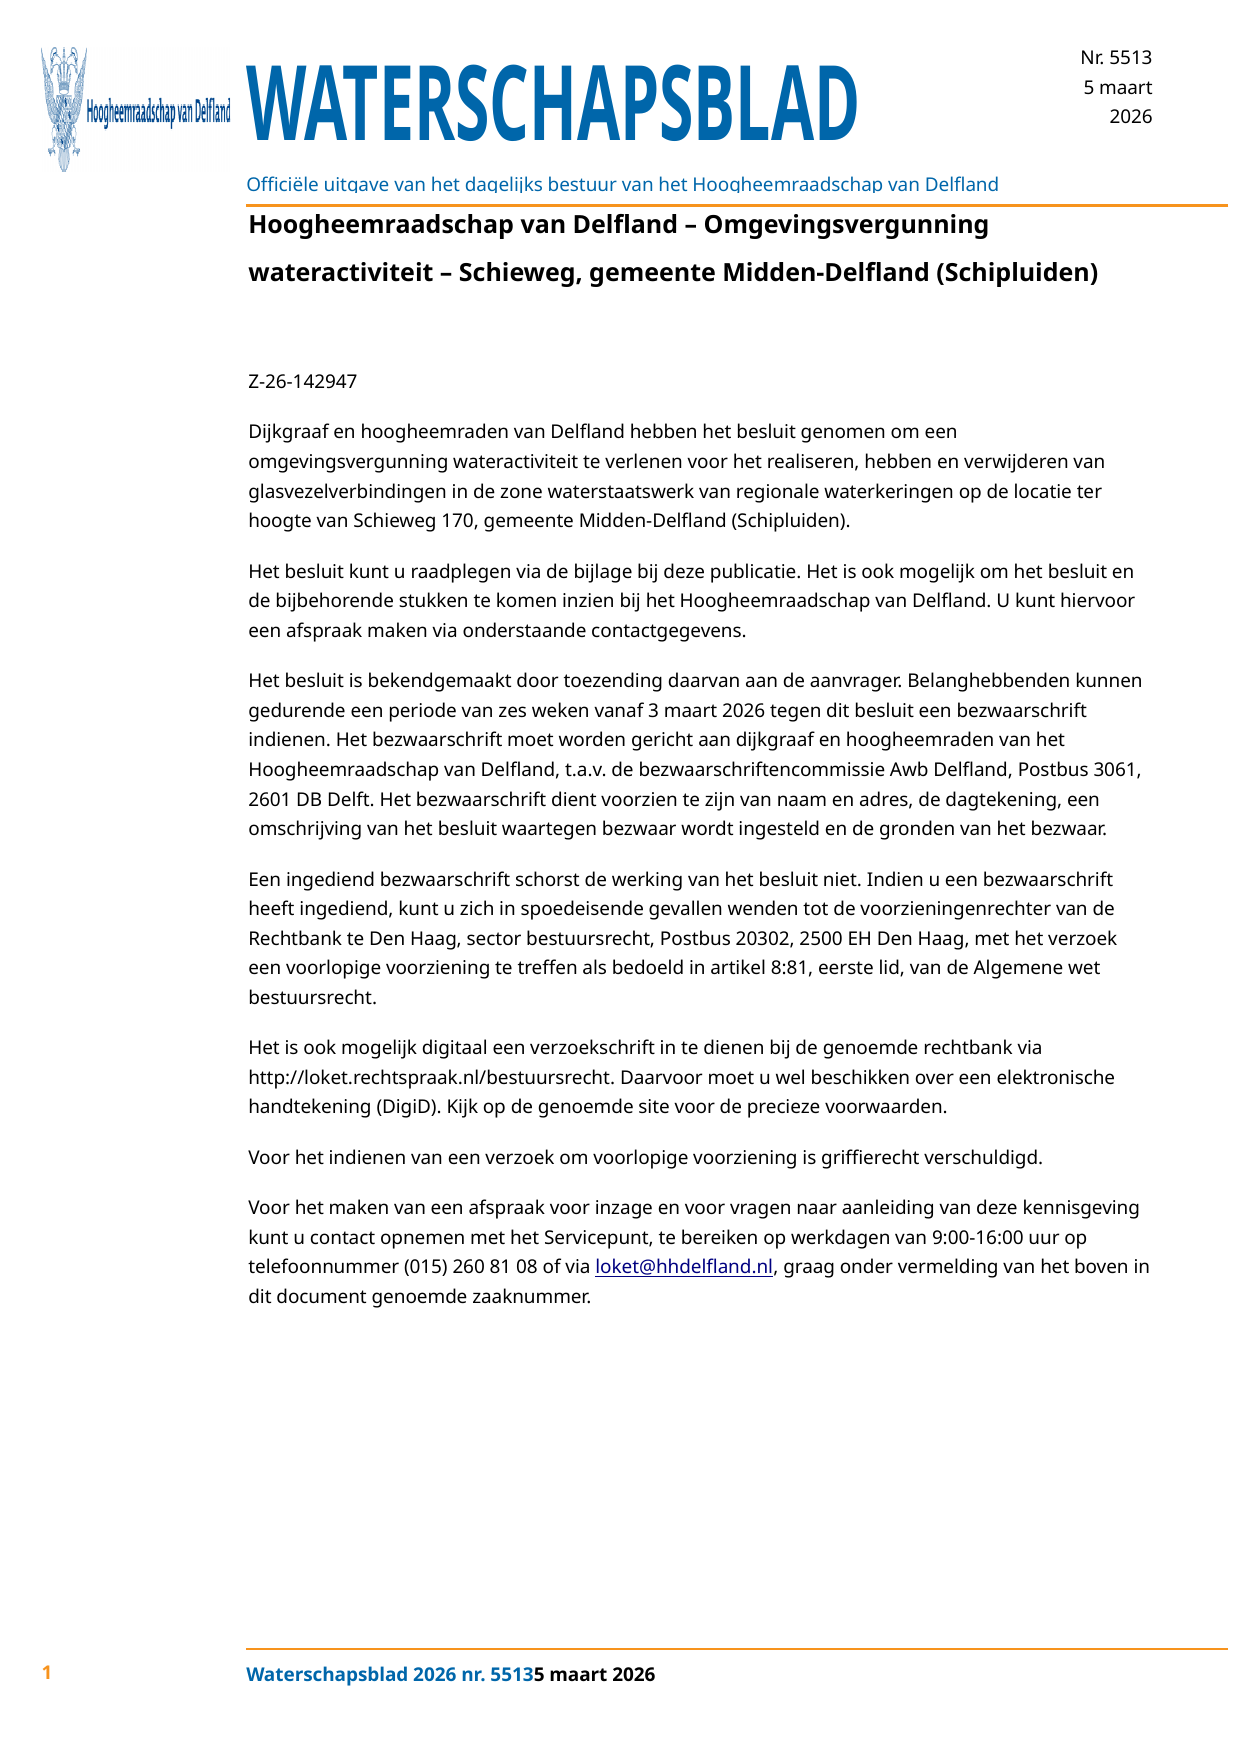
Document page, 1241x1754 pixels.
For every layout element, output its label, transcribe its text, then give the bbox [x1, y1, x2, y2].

text Voor het maken van een afspraak voor inzage en voor vragen naar aanleiding van deze kennisgeving kunt u contact opnemen met het Servicepunt, te bereiken op werkdagen van 9:00-16:00 uur op telefoonnummer (015) 260 81 08 of via loket@hhdelfland.nl, graag onder vermelding van het boven in dit document genoemde zaaknummer. [248, 1194, 1152, 1309]
text Dijkgraaf en hoogheemraden van Delfland hebben het besluit genomen om een omgevingsvergunning wateractiviteit te verlenen voor het realiseren, hebben en verwijderen van glasvezelverbindingen in de zone waterstaatswerk van regionale waterkeringen op de locatie ter hoogte van Schieweg 170, gemeente Midden-Delfland (Schipluiden). [248, 419, 1152, 533]
text Z-26-142947 [248, 368, 1152, 394]
text Hoogheemraadschap van Delfland – Omgevingsvergunning wateractiviteit – Schieweg, gemeente Midden-Delfland (Schipluiden) [248, 207, 1152, 288]
text Het besluit is bekendgemaakt door toezending daarvan aan de aanvrager. Belanghebbenden kunnen gedurende een periode van zes weken vanaf 3 maart 2026 tegen dit besluit een bezwaarschrift indienen. Het bezwaarschrift moet worden gericht aan dijkgraaf en hoogheemraden van het Hoogheemraadschap van Delfland, t.a.v. de bezwaarschriftencommissie Awb Delfland, Postbus 3061, 2601 DB Delft. Het bezwaarschrift dient voorzien te zijn van naam en adres, de dagtekening, een omschrijving van het besluit waartegen bezwaar wordt ingesteld en de gronden van het bezwaar. [248, 667, 1152, 841]
text Het is ook mogelijk digitaal een verzoekschrift in te dienen bij de genoemde rechtbank via http://loket.rechtspraak.nl/bestuursrecht. Daarvoor moet u wel beschikken over een elektronische handtekening (DigiD). Kijk op de genoemde site voor de precieze voorwaarden. [248, 1034, 1152, 1119]
text Het besluit kunt u raadplegen via de bijlage bij deze publicatie. Het is ook mogelijk om het besluit en de bijbehorende stukken te komen inzien bij het Hoogheemraadschap van Delfland. U kunt hiervoor een afspraak maken via onderstaande contactgegevens. [248, 558, 1152, 643]
picture [41, 47, 231, 172]
text Een ingediend bezwaarschrift schorst de werking van het besluit niet. Indien u een bezwaarschrift heeft ingediend, kunt u zich in spoedeisende gevallen wenden tot de voorzieningenrechter van de Rechtbank te Den Haag, sector bestuursrecht, Postbus 20302, 2500 EH Den Haag, met het verzoek een voorlopige voorziening te treffen als bedoeld in artikel 8:81, eerste lid, van de Algemene wet bestuursrecht. [248, 866, 1152, 1010]
text Voor het indienen van een verzoek om voorlopige voorziening is griffierecht verschuldigd. [248, 1144, 1152, 1170]
